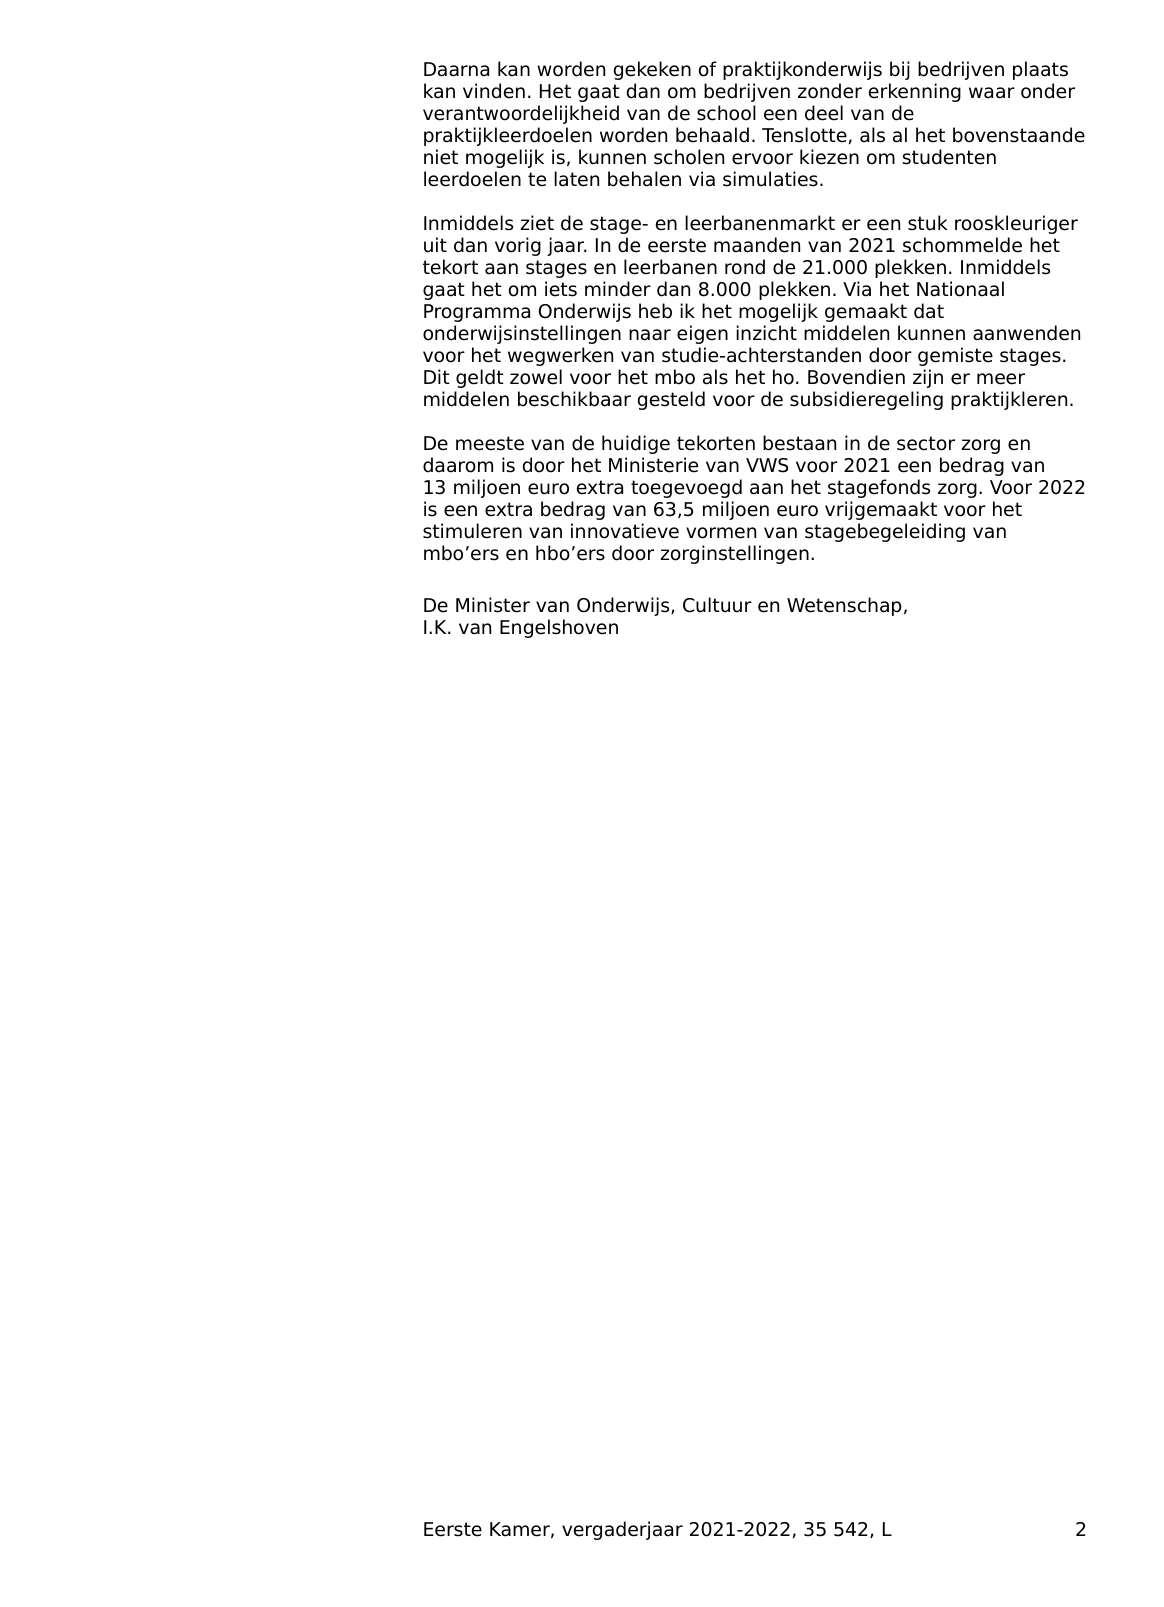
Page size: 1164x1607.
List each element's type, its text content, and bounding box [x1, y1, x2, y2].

text Inmiddels ziet de stage- en leerbanenmarkt er een stuk rooskleuriger uit dan vorig jaar. In de eerste maanden van 2021 schommelde het tekort aan stages en leerbanen rond de 21.000 plekken. Inmiddels gaat het om iets minder dan 8.000 plekken. Via het Nationaal Programma Onderwijs heb ik het mogelijk gemaakt dat onderwijsinstellingen naar eigen inzicht middelen kunnen aanwenden voor het wegwerken van studie-achterstanden door gemiste stages. Dit geldt zowel voor het mbo als het ho. Bovendien zijn er meer middelen beschikbaar gesteld voor de subsidieregeling praktijkleren. [422, 213, 1087, 411]
text De Minister van Onderwijs, Cultuur en Wetenschap, I.K. van Engelshoven [422, 595, 1087, 639]
text De meeste van de huidige tekorten bestaan in de sector zorg en daarom is door het Ministerie van VWS voor 2021 een bedrag van 13 miljoen euro extra toegevoegd aan het stagefonds zorg. Voor 2022 is een extra bedrag van 63,5 miljoen euro vrijgemaakt voor het stimuleren van innovatieve vormen van stagebegeleiding van mbo’ers en hbo’ers door zorginstellingen. [422, 433, 1087, 565]
text Daarna kan worden gekeken of praktijkonderwijs bij bedrijven plaats kan vinden. Het gaat dan om bedrijven zonder erkenning waar onder verantwoordelijkheid van de school een deel van de praktijkleerdoelen worden behaald. Tenslotte, als al het bovenstaande niet mogelijk is, kunnen scholen ervoor kiezen om studenten leerdoelen te laten behalen via simulaties. [422, 59, 1087, 191]
